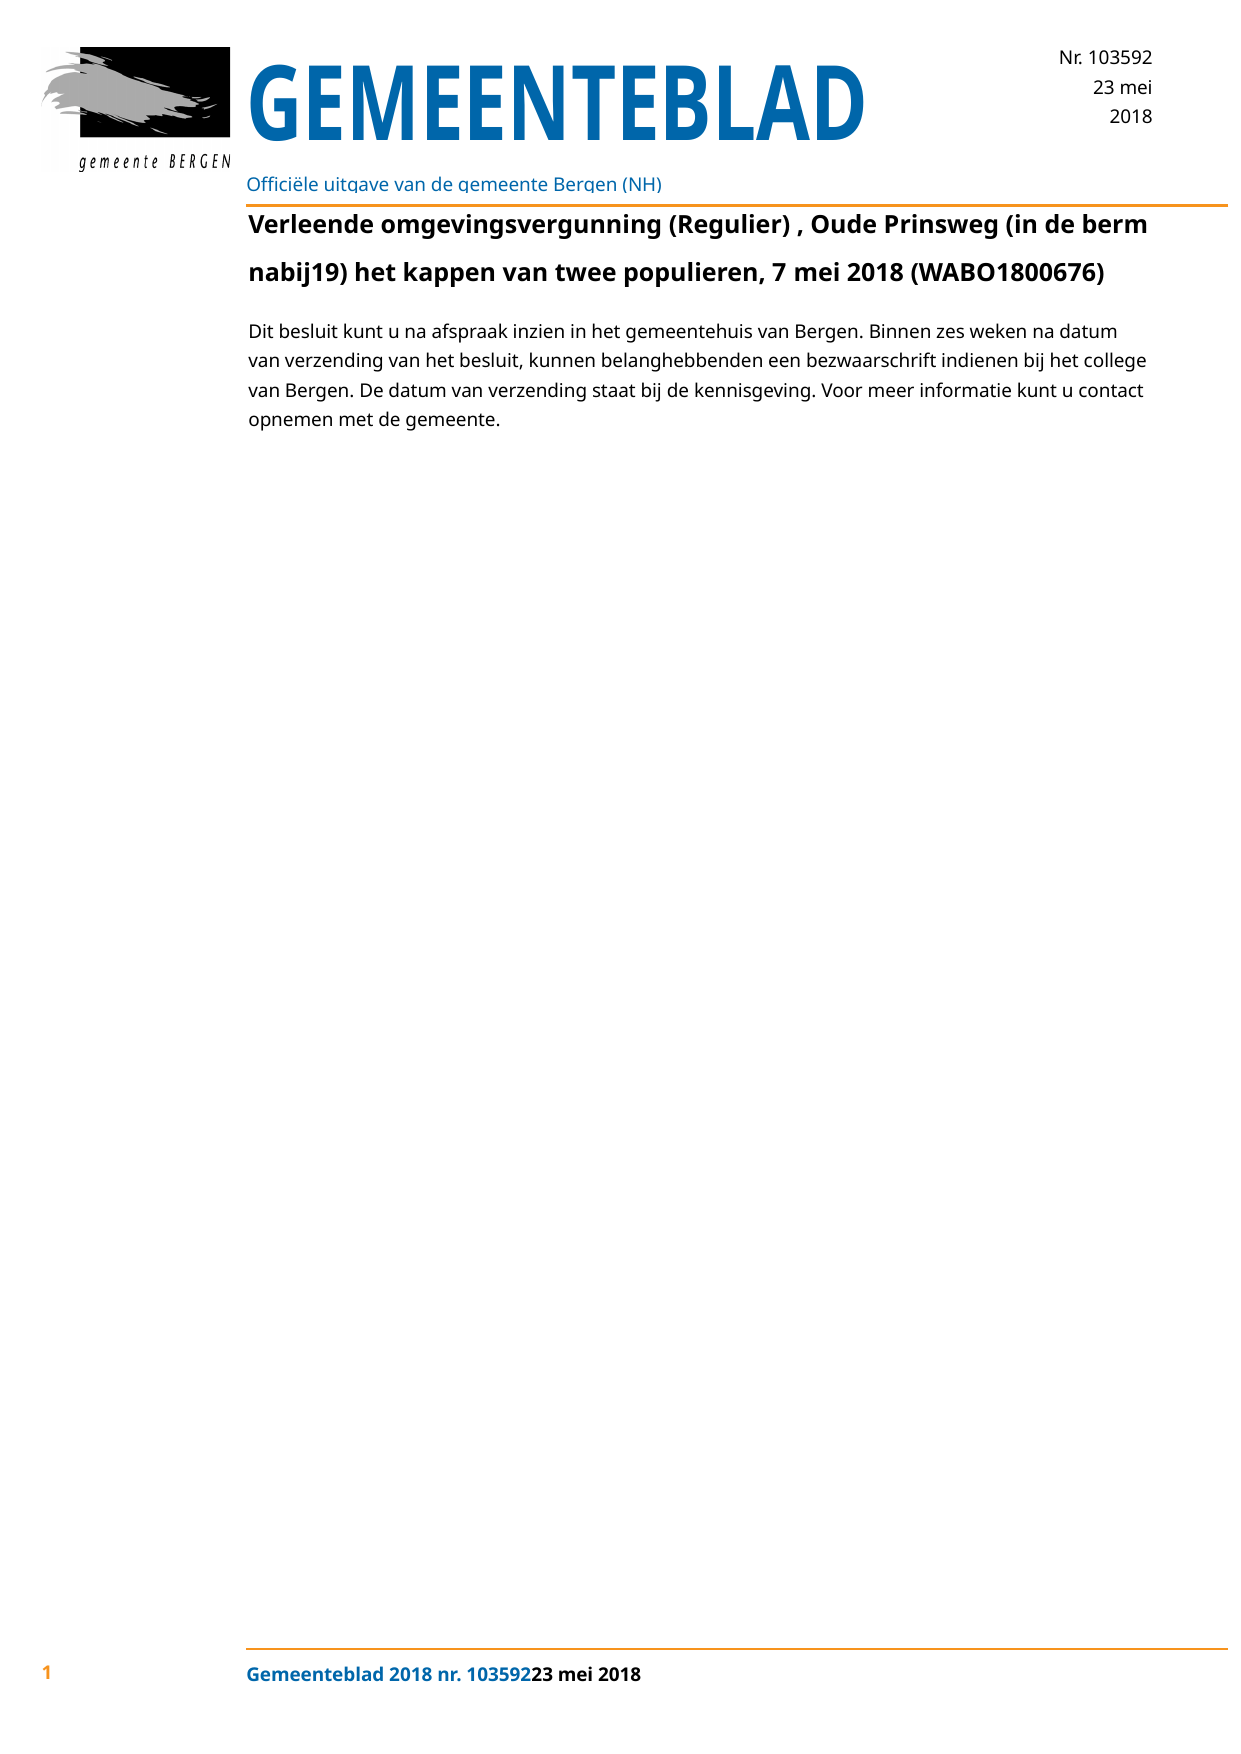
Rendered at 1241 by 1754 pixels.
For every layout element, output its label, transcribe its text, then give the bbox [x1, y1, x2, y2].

text Dit besluit kunt u na afspraak inzien in het gemeentehuis van Bergen. Binnen zes weken na datum van verzending van het besluit, kunnen belanghebbenden een bezwaarschrift indienen bij het college van Bergen. De datum van verzending staat bij de kennisgeving. Voor meer informatie kunt u contact opnemen met de gemeente. [248, 318, 1152, 432]
picture [41, 47, 231, 172]
text Verleende omgevingsvergunning (Regulier) , Oude Prinsweg (in de berm nabij19) het kappen van twee populieren, 7 mei 2018 (WABO1800676) [248, 207, 1152, 288]
